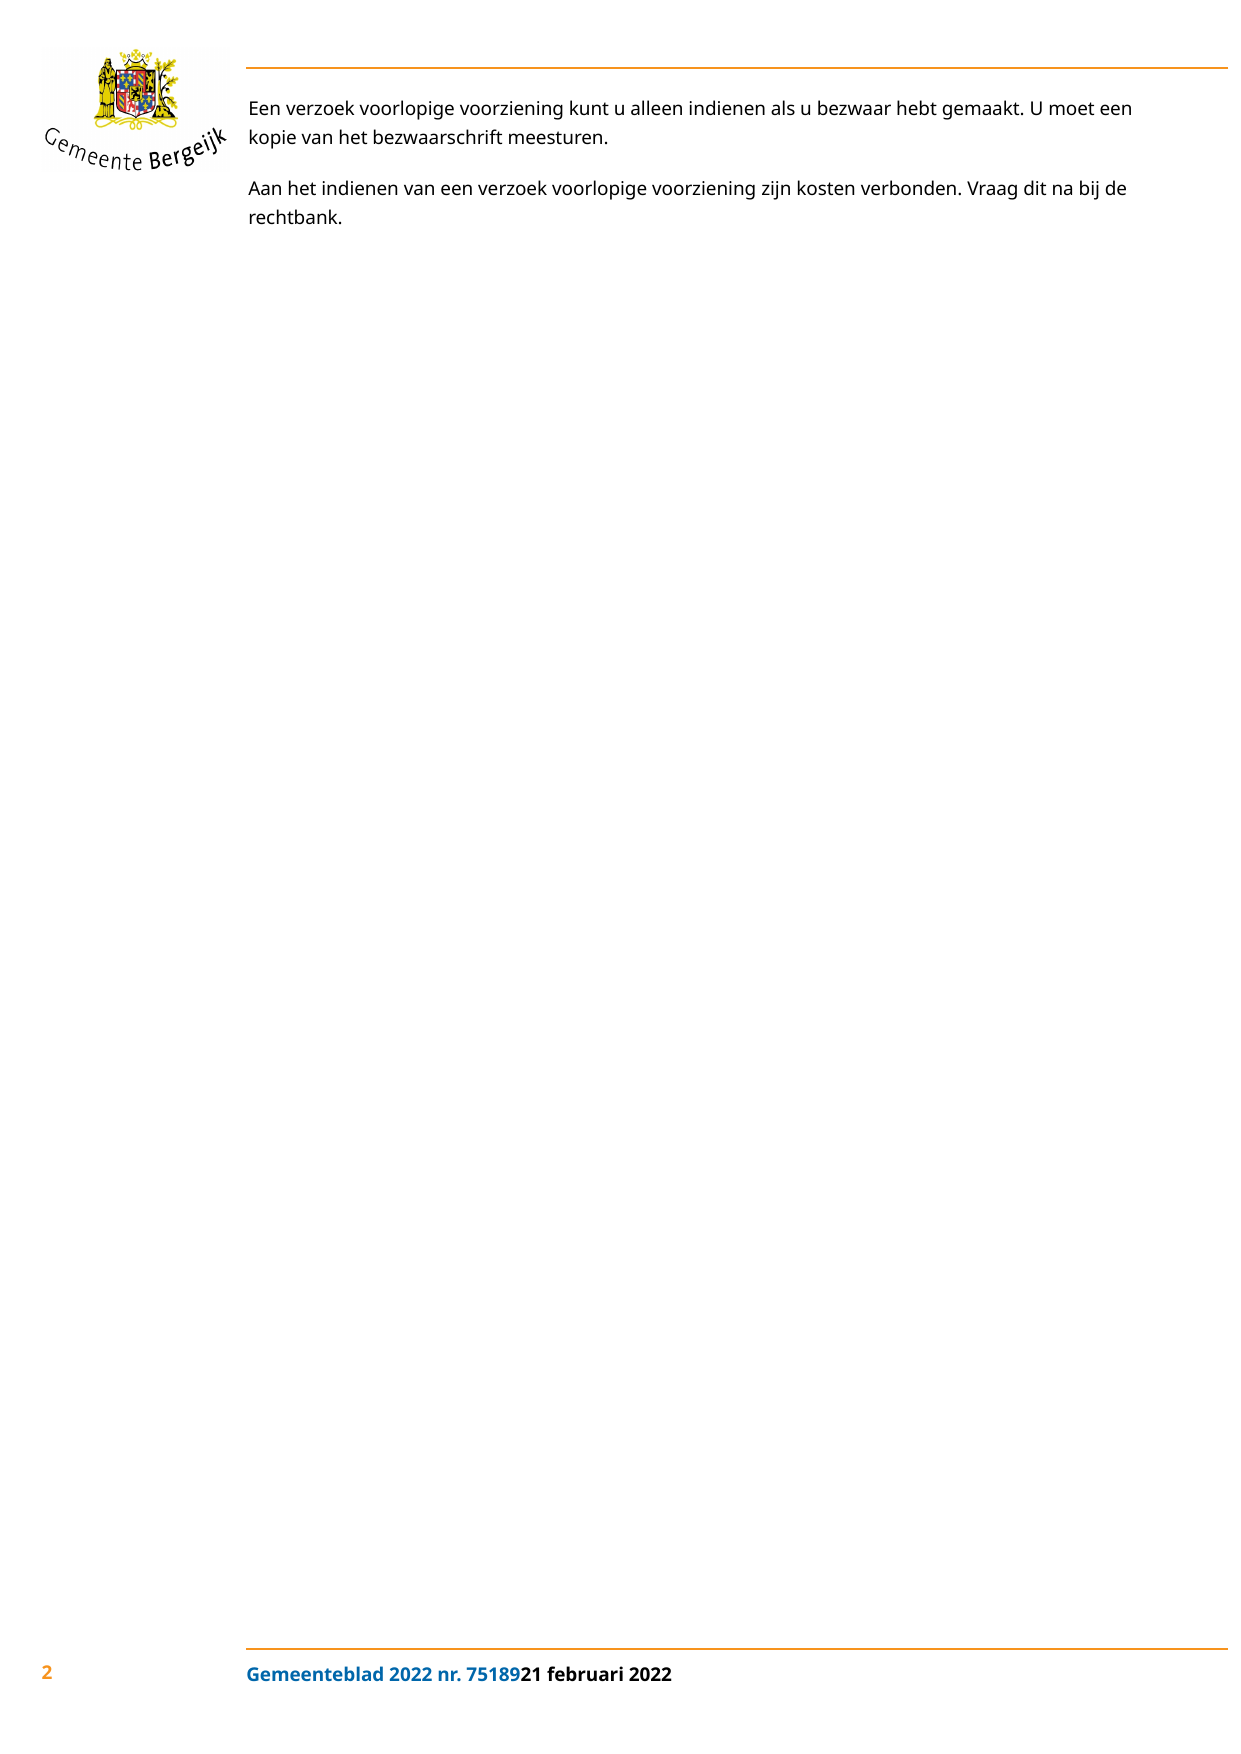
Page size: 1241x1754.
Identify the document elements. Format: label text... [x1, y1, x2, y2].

picture [41, 47, 231, 172]
text Aan het indienen van een verzoek voorlopige voorziening zijn kosten verbonden. Vraag dit na bij de rechtbank. [248, 175, 1152, 230]
text Een verzoek voorlopige voorziening kunt u alleen indienen als u bezwaar hebt gemaakt. U moet een kopie van het bezwaarschrift meesturen. [248, 95, 1152, 150]
